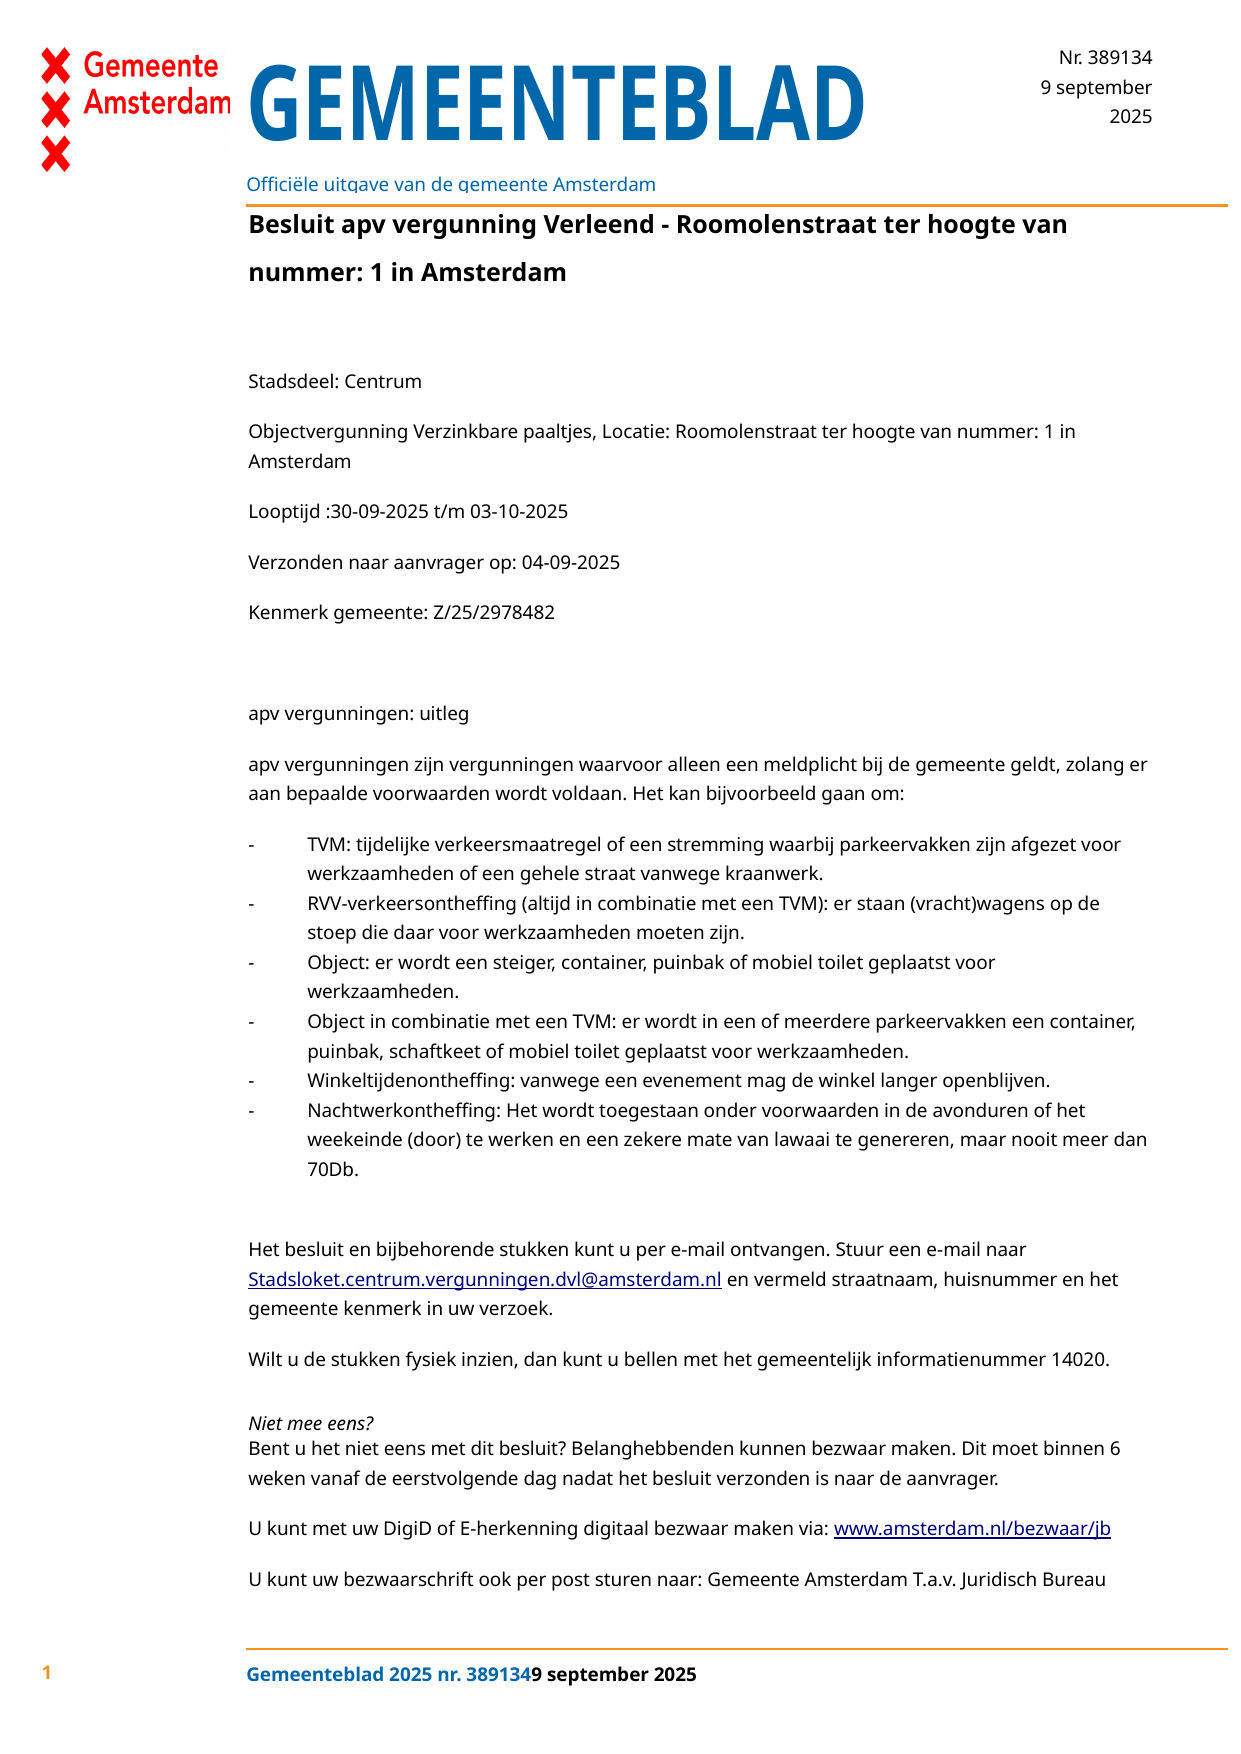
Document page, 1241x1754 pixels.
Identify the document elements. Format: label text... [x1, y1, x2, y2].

text apv vergunningen: uitleg [248, 700, 1152, 726]
text apv vergunningen zijn vergunningen waarvoor alleen een meldplicht bij de gemeente geldt, zolang er aan bepaalde voorwaarden wordt voldaan. Het kan bijvoorbeeld gaan om: [248, 751, 1152, 806]
text Objectvergunning Verzinkbare paaltjes, Locatie: Roomolenstraat ter hoogte van nummer: 1 in Amsterdam [248, 419, 1152, 474]
text Verzonden naar aanvrager op: 04-09-2025 [248, 549, 1152, 575]
text Besluit apv vergunning Verleend - Roomolenstraat ter hoogte van nummer: 1 in Amsterdam [248, 207, 1152, 288]
text Het besluit en bijbehorende stukken kunt u per e-mail ontvangen. Stuur een e-mail naar Stadsloket.centrum.vergunningen.dvl@amsterdam.nl en vermeld straatnaam, huisnummer en het gemeente kenmerk in uw verzoek. [248, 1236, 1152, 1321]
picture [41, 47, 231, 172]
list Object in combinatie met een TVM: er wordt in een of meerdere parkeervakken een container, puinbak, schaftkeet of mobiel toilet geplaatst voor werkzaamheden. [248, 1008, 1152, 1064]
list RVV-verkeersontheffing (altijd in combinatie met een TVM): er staan (vracht)wagens op de stoep die daar voor werkzaamheden moeten zijn. [248, 890, 1152, 945]
text Wilt u de stukken fysiek inzien, dan kunt u bellen met het gemeentelijk informatienummer 14020. [248, 1346, 1152, 1372]
list TVM: tijdelijke verkeersmaatregel of een stremming waarbij parkeervakken zijn afgezet voor werkzaamheden of een gehele straat vanwege kraanwerk. [248, 831, 1152, 886]
text Stadsdeel: Centrum [248, 368, 1152, 394]
text Looptijd :30-09-2025 t/m 03-10-2025 [248, 499, 1152, 524]
text Bent u het niet eens met dit besluit? Belanghebbenden kunnen bezwaar maken. Dit moet binnen 6 weken vanaf de eerstvolgende dag nadat het besluit verzonden is naar de aanvrager. [248, 1436, 1152, 1491]
text U kunt met uw DigiD of E-herkenning digitaal bezwaar maken via: www.amsterdam.nl/bezwaar/jb [248, 1516, 1152, 1541]
text U kunt uw bezwaarschrift ook per post sturen naar: Gemeente Amsterdam T.a.v. Juridisch Bureau [248, 1566, 1152, 1592]
text Niet mee eens? [248, 1410, 1152, 1436]
list Winkeltijdenontheffing: vanwege een evenement mag de winkel langer openblijven. [248, 1067, 1152, 1093]
list Nachtwerkontheffing: Het wordt toegestaan onder voorwaarden in de avonduren of het weekeinde (door) te werken en een zekere mate van lawaai te genereren, maar nooit meer dan 70Db. [248, 1097, 1152, 1182]
list Object: er wordt een steiger, container, puinbak of mobiel toilet geplaatst voor werkzaamheden. [248, 949, 1152, 1004]
text Kenmerk gemeente: Z/25/2978482 [248, 599, 1152, 625]
